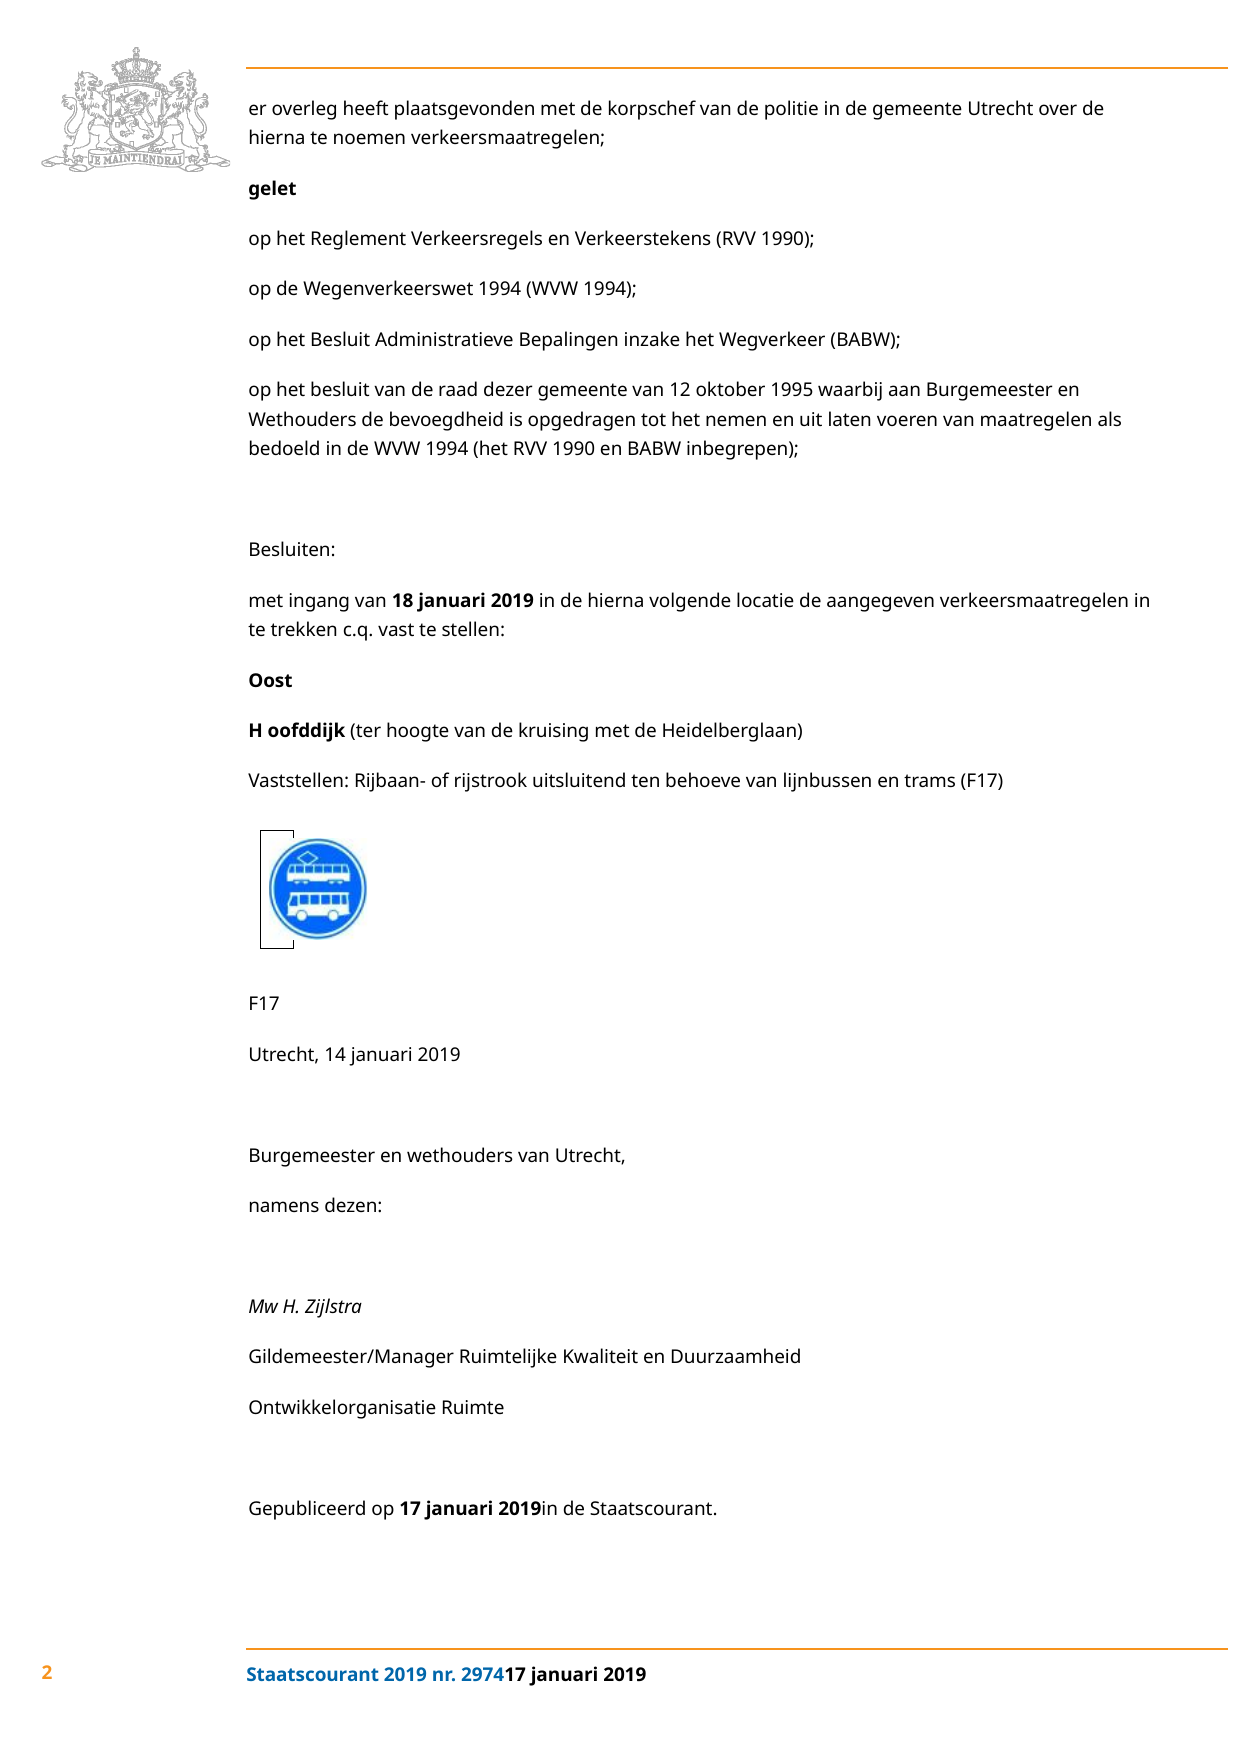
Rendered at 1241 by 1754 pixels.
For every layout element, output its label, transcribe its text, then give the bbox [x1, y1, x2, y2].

text Burgemeester en wethouders van Utrecht, [248, 1142, 1152, 1167]
text namens dezen: [248, 1192, 1152, 1218]
text op het Besluit Administratieve Bepalingen inzake het Wegverkeer (BABW); [248, 326, 1152, 352]
text Oost [248, 667, 1152, 693]
text op het besluit van de raad dezer gemeente van 12 oktober 1995 waarbij aan Burgemeester en Wethouders de bevoegdheid is opgedragen tot het nemen en uit laten voeren van maatregelen als bedoeld in de WVW 1994 (het RVV 1990 en BABW inbegrepen); [248, 376, 1152, 461]
text F17 [248, 991, 1152, 1016]
text Mw H. Zijlstra [248, 1293, 1152, 1319]
text Besluiten: [248, 536, 1152, 562]
text Ontwikkelorganisatie Ruimte [248, 1394, 1152, 1419]
text op het Reglement Verkeersregels en Verkeerstekens (RVV 1990); [248, 225, 1152, 251]
text Vaststellen: Rijbaan- of rijstrook uitsluitend ten behoeve van lijnbussen en trams (F17) [248, 768, 1152, 793]
text er overleg heeft plaatsgevonden met de korpschef van de politie in de gemeente Utrecht over de hierna te noemen verkeersmaatregelen; [248, 95, 1152, 150]
text Gildemeester/Manager Ruimtelijke Kwaliteit en Duurzaamheid [248, 1343, 1152, 1369]
text Utrecht, 14 januari 2019 [248, 1041, 1152, 1067]
text met ingang van 18 januari 2019 in de hierna volgende locatie de aangegeven verkeersmaatregelen in te trekken c.q. vast te stellen: [248, 587, 1152, 642]
picture [41, 47, 231, 172]
text op de Wegenverkeerswet 1994 (WVW 1994); [248, 276, 1152, 301]
text H oofddijk (ter hoogte van de kruising met de Heidelberglaan) [248, 717, 1152, 743]
picture [268, 838, 368, 940]
text gelet [248, 175, 1152, 201]
text Gepubliceerd op 17 januari 2019in de Staatscourant. [248, 1495, 1152, 1520]
